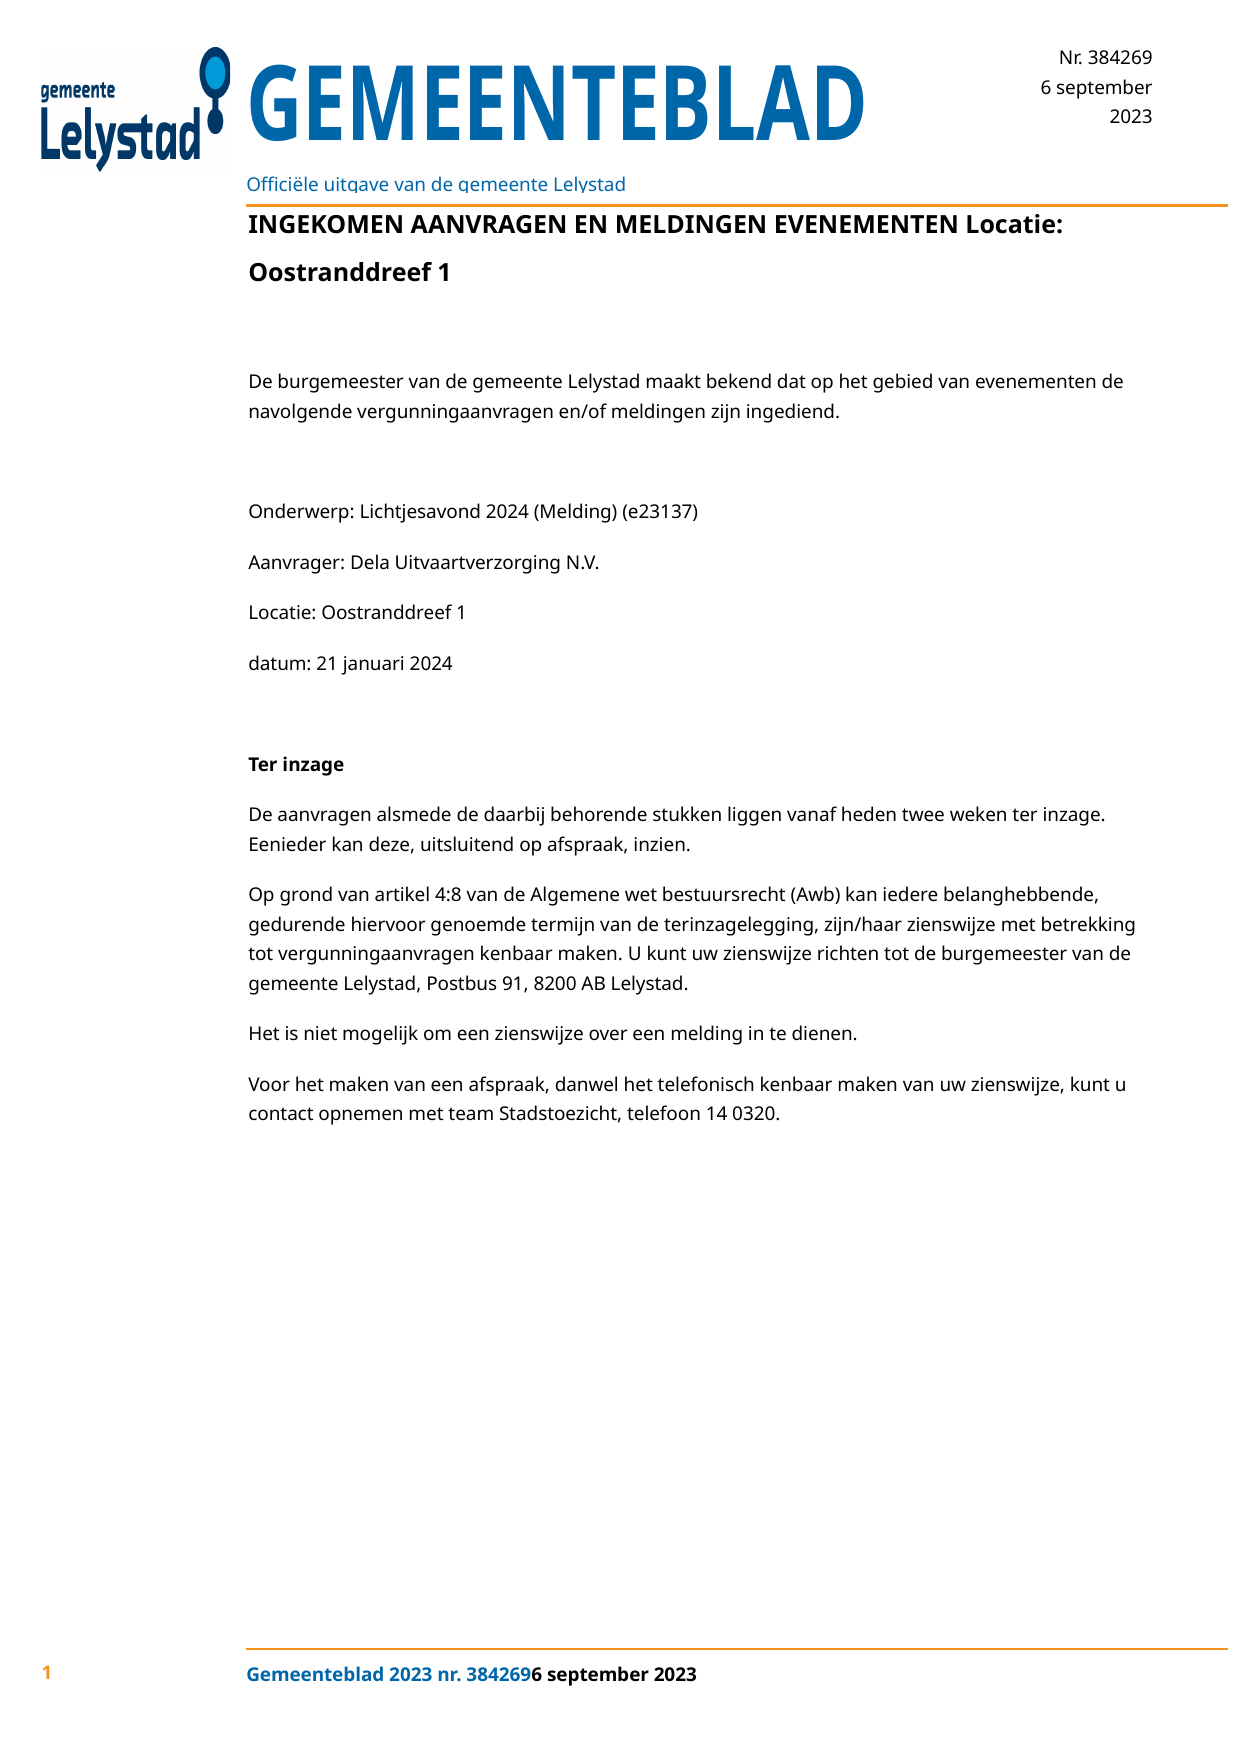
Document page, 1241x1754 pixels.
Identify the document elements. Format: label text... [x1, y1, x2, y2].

text Locatie: Oostranddreef 1 [248, 599, 1152, 625]
text Op grond van artikel 4:8 van de Algemene wet bestuursrecht (Awb) kan iedere belanghebbende, gedurende hiervoor genoemde termijn van de terinzagelegging, zijn/haar zienswijze met betrekking tot vergunningaanvragen kenbaar maken. U kunt uw zienswijze richten tot de burgemeester van de gemeente Lelystad, Postbus 91, 8200 AB Lelystad. [248, 881, 1152, 996]
text Aanvrager: Dela Uitvaartverzorging N.V. [248, 549, 1152, 575]
text Ter inzage [248, 751, 1152, 777]
text Voor het maken van een afspraak, danwel het telefonisch kenbaar maken van uw zienswijze, kunt u contact opnemen met team Stadstoezicht, telefoon 14 0320. [248, 1071, 1152, 1126]
text datum: 21 januari 2024 [248, 650, 1152, 676]
text De aanvragen alsmede de daarbij behorende stukken liggen vanaf heden twee weken ter inzage. Eenieder kan deze, uitsluitend op afspraak, inzien. [248, 801, 1152, 857]
picture [41, 47, 231, 172]
text Het is niet mogelijk om een zienswijze over een melding in te dienen. [248, 1020, 1152, 1046]
text Onderwerp: Lichtjesavond 2024 (Melding) (e23137) [248, 499, 1152, 524]
text De burgemeester van de gemeente Lelystad maakt bekend dat op het gebied van evenementen de navolgende vergunningaanvragen en/of meldingen zijn ingediend. [248, 368, 1152, 424]
text INGEKOMEN AANVRAGEN EN MELDINGEN EVENEMENTEN Locatie: Oostranddreef 1 [248, 207, 1152, 288]
